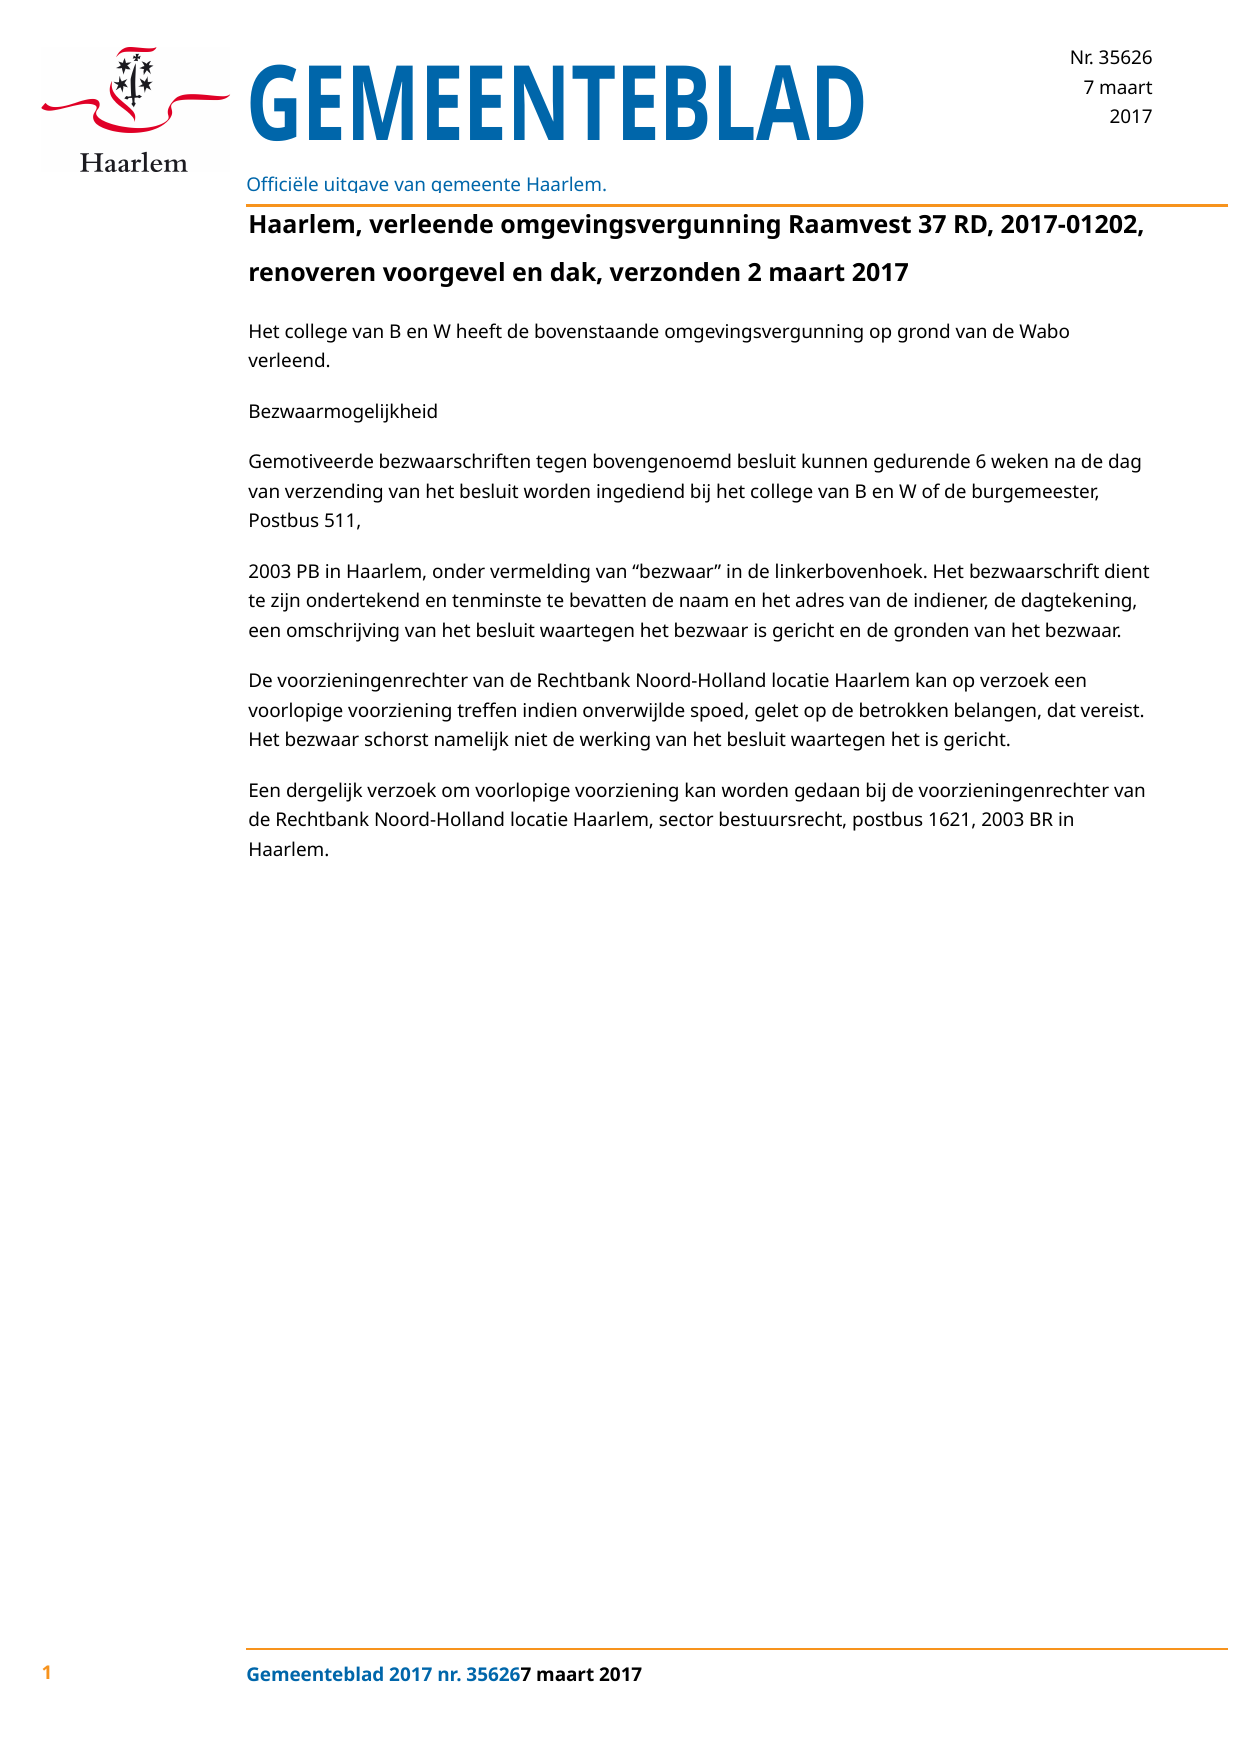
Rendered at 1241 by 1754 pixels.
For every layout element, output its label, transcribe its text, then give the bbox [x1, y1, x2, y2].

text Bezwaarmogelijkheid [248, 398, 1152, 424]
text De voorzieningenrechter van de Rechtbank Noord-Holland locatie Haarlem kan op verzoek een voorlopige voorziening treffen indien onverwijlde spoed, gelet op de betrokken belangen, dat vereist. Het bezwaar schorst namelijk niet de werking van het besluit waartegen het is gericht. [248, 667, 1152, 752]
text Gemotiveerde bezwaarschriften tegen bovengenoemd besluit kunnen gedurende 6 weken na de dag van verzending van het besluit worden ingediend bij het college van B en W of de burgemeester, Postbus 511, [248, 448, 1152, 533]
text Een dergelijk verzoek om voorlopige voorziening kan worden gedaan bij de voorzieningenrechter van de Rechtbank Noord-Holland locatie Haarlem, sector bestuursrecht, postbus 1621, 2003 BR in Haarlem. [248, 777, 1152, 862]
text 2003 PB in Haarlem, onder vermelding van “bezwaar” in de linkerbovenhoek. Het bezwaarschrift dient te zijn ondertekend en tenminste te bevatten de naam en het adres van de indiener, de dagtekening, een omschrijving van het besluit waartegen het bezwaar is gericht en de gronden van het bezwaar. [248, 558, 1152, 643]
picture [41, 47, 231, 172]
text Haarlem, verleende omgevingsvergunning Raamvest 37 RD, 2017-01202, renoveren voorgevel en dak, verzonden 2 maart 2017 [248, 207, 1152, 288]
text Het college van B en W heeft de bovenstaande omgevingsvergunning op grond van de Wabo verleend. [248, 318, 1152, 373]
